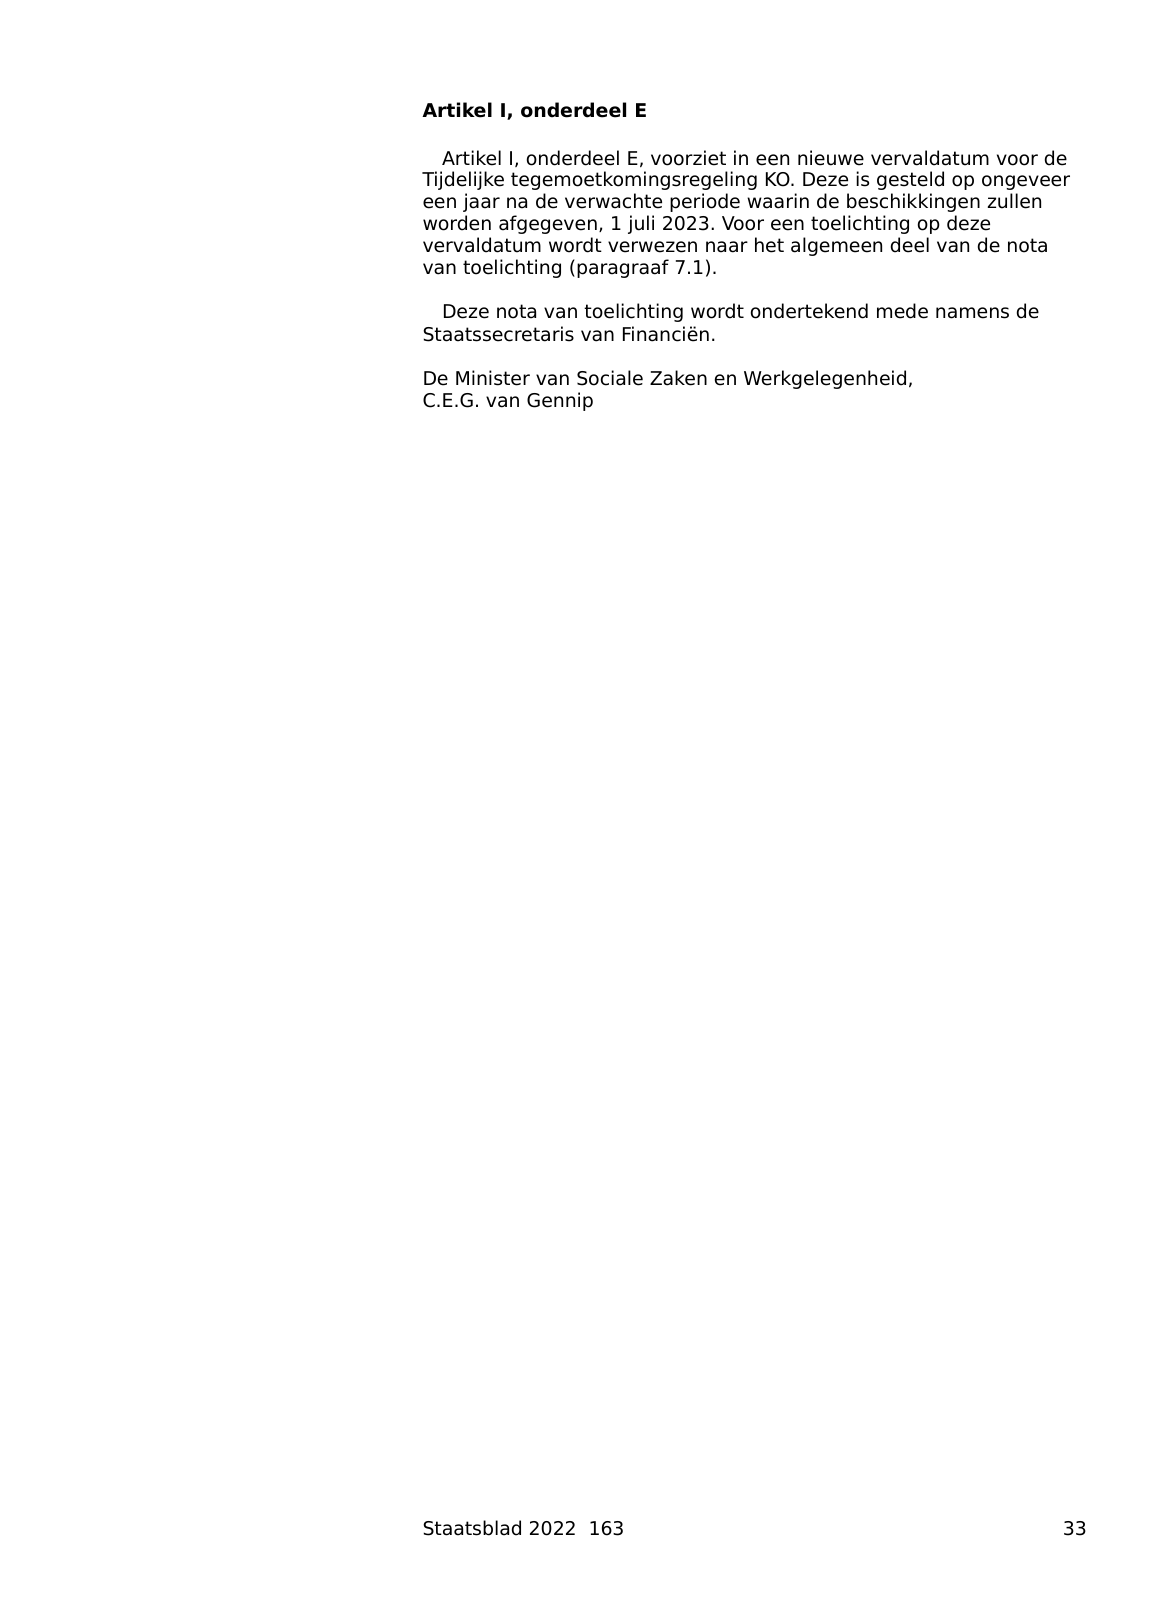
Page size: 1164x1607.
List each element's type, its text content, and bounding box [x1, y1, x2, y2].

subtitle Artikel I, onderdeel E [422, 100, 1087, 122]
text Artikel I, onderdeel E, voorziet in een nieuwe vervaldatum voor de Tijdelijke tegemoetkomingsregeling KO. Deze is gesteld op ongeveer een jaar na de verwachte periode waarin de beschikkingen zullen worden afgegeven, 1 juli 2023. Voor een toelichting op deze vervaldatum wordt verwezen naar het algemeen deel van de nota van toelichting (paragraaf 7.1). [422, 147, 1087, 279]
text Deze nota van toelichting wordt ondertekend mede namens de Staatssecretaris van Financiën. [422, 301, 1087, 345]
text De Minister van Sociale Zaken en Werkgelegenheid, C.E.G. van Gennip [422, 368, 1087, 412]
